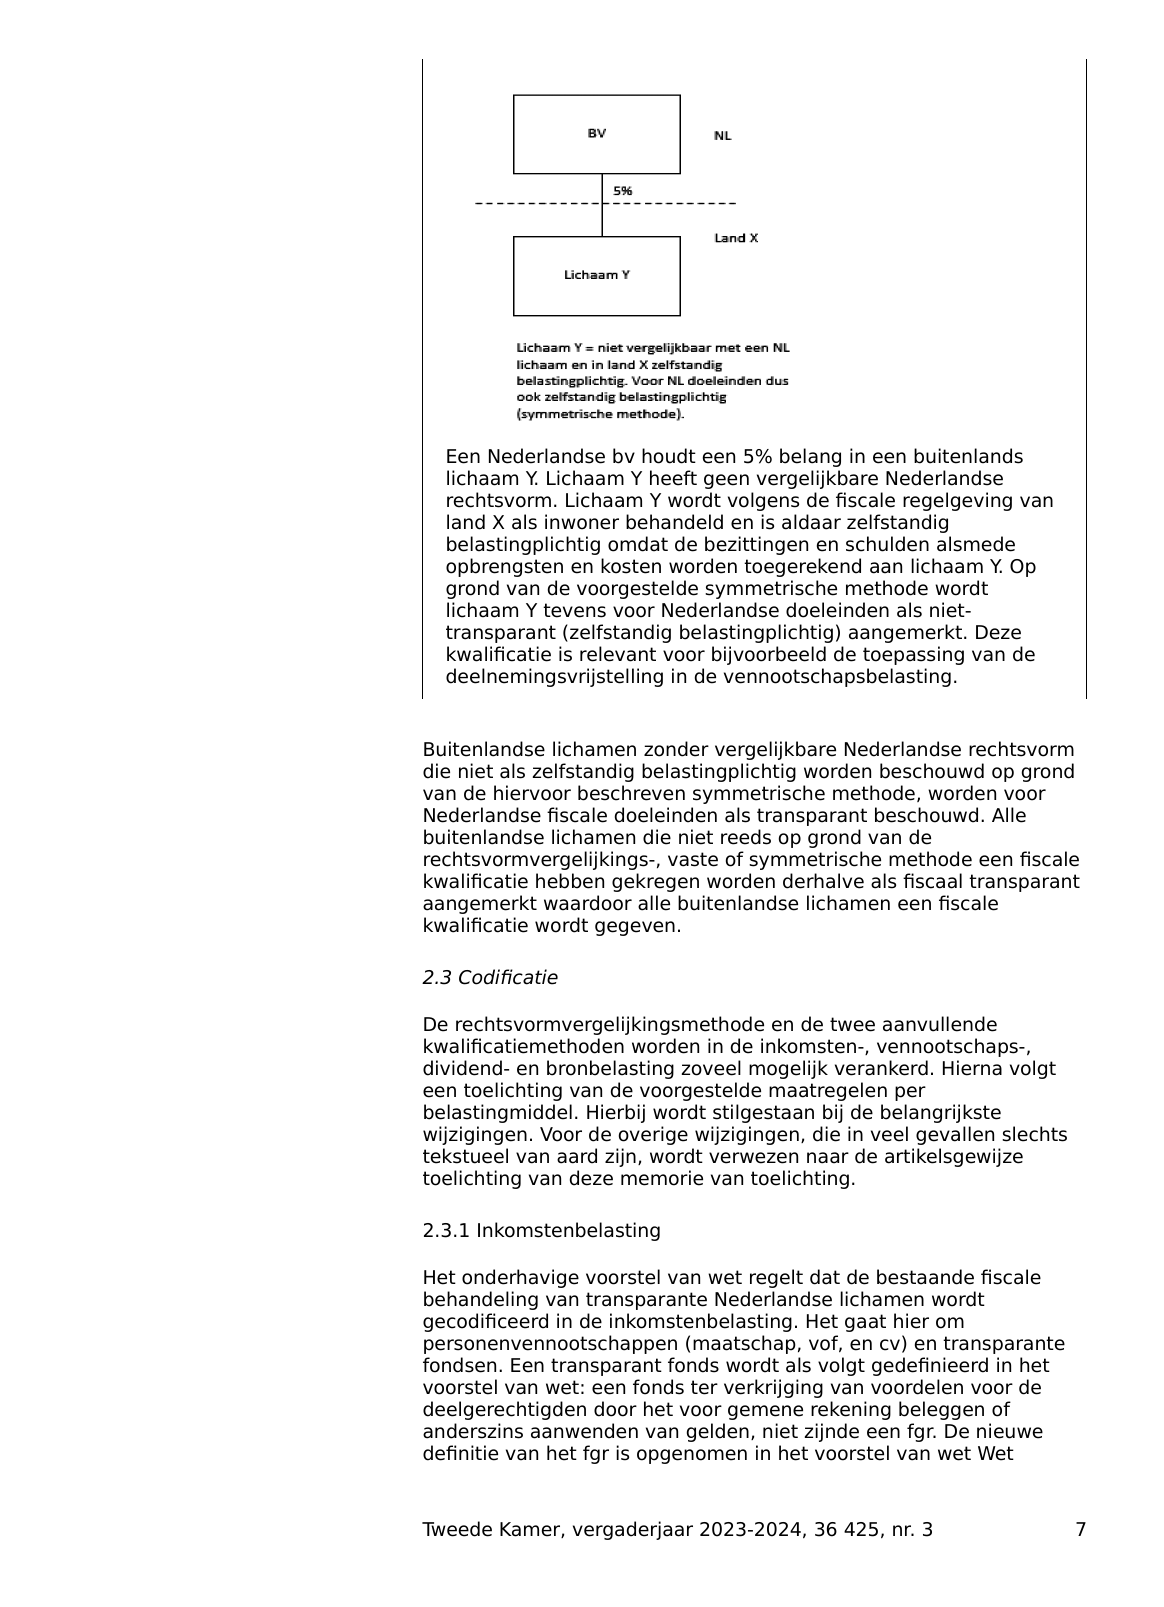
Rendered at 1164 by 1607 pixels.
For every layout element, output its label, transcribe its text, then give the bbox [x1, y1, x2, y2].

table_header Een Nederlandse bv houdt een 5% belang in een buitenlands lichaam Y. Lichaam Y heeft geen vergelijkbare Nederlandse rechtsvorm. Lichaam Y wordt volgens de fiscale regelgeving van land X als inwoner behandeld en is aldaar zelfstandig belastingplichtig omdat de bezittingen en schulden alsmede opbrengsten en kosten worden toegerekend aan lichaam Y. Op grond van de voorgestelde symmetrische methode wordt lichaam Y tevens voor Nederlandse doeleinden als niet-transparant (zelfstandig belastingplichtig) aangemerkt. Deze kwalificatie is relevant voor bijvoorbeeld de toepassing van de deelnemingsvrijstelling in de vennootschapsbelasting. [423, 59, 1086, 699]
subtitle 2.3.1 Inkomstenbelasting [422, 1220, 1087, 1242]
text De rechtsvormvergelijkingsmethode en de twee aanvullende kwalificatiemethoden worden in de inkomsten-, vennootschaps-, dividend- en bronbelasting zoveel mogelijk verankerd. Hierna volgt een toelichting van de voorgestelde maatregelen per belastingmiddel. Hierbij wordt stilgestaan bij de belangrijkste wijzigingen. Voor de overige wijzigingen, die in veel gevallen slechts tekstueel van aard zijn, wordt verwezen naar de artikelsgewijze toelichting van deze memorie van toelichting. [422, 1014, 1087, 1190]
text Buitenlandse lichamen zonder vergelijkbare Nederlandse rechtsvorm die niet als zelfstandig belastingplichtig worden beschouwd op grond van de hiervoor beschreven symmetrische methode, worden voor Nederlandse fiscale doeleinden als transparant beschouwd. Alle buitenlandse lichamen die niet reeds op grond van de rechtsvormvergelijkings-, vaste of symmetrische methode een fiscale kwalificatie hebben gekregen worden derhalve als fiscaal transparant aangemerkt waardoor alle buitenlandse lichamen een fiscale kwalificatie wordt gegeven. [422, 739, 1087, 937]
picture [445, 93, 794, 424]
subtitle 2.3 Codificatie [422, 967, 1087, 989]
text Het onderhavige voorstel van wet regelt dat de bestaande fiscale behandeling van transparante Nederlandse lichamen wordt gecodificeerd in de inkomstenbelasting. Het gaat hier om personenvennootschappen (maatschap, vof, en cv) en transparante fondsen. Een transparant fonds wordt als volgt gedefinieerd in het voorstel van wet: een fonds ter verkrijging van voordelen voor de deelgerechtigden door het voor gemene rekening beleggen of anderszins aanwenden van gelden, niet zijnde een fgr. De nieuwe definitie van het fgr is opgenomen in het voorstel van wet Wet [422, 1267, 1087, 1464]
